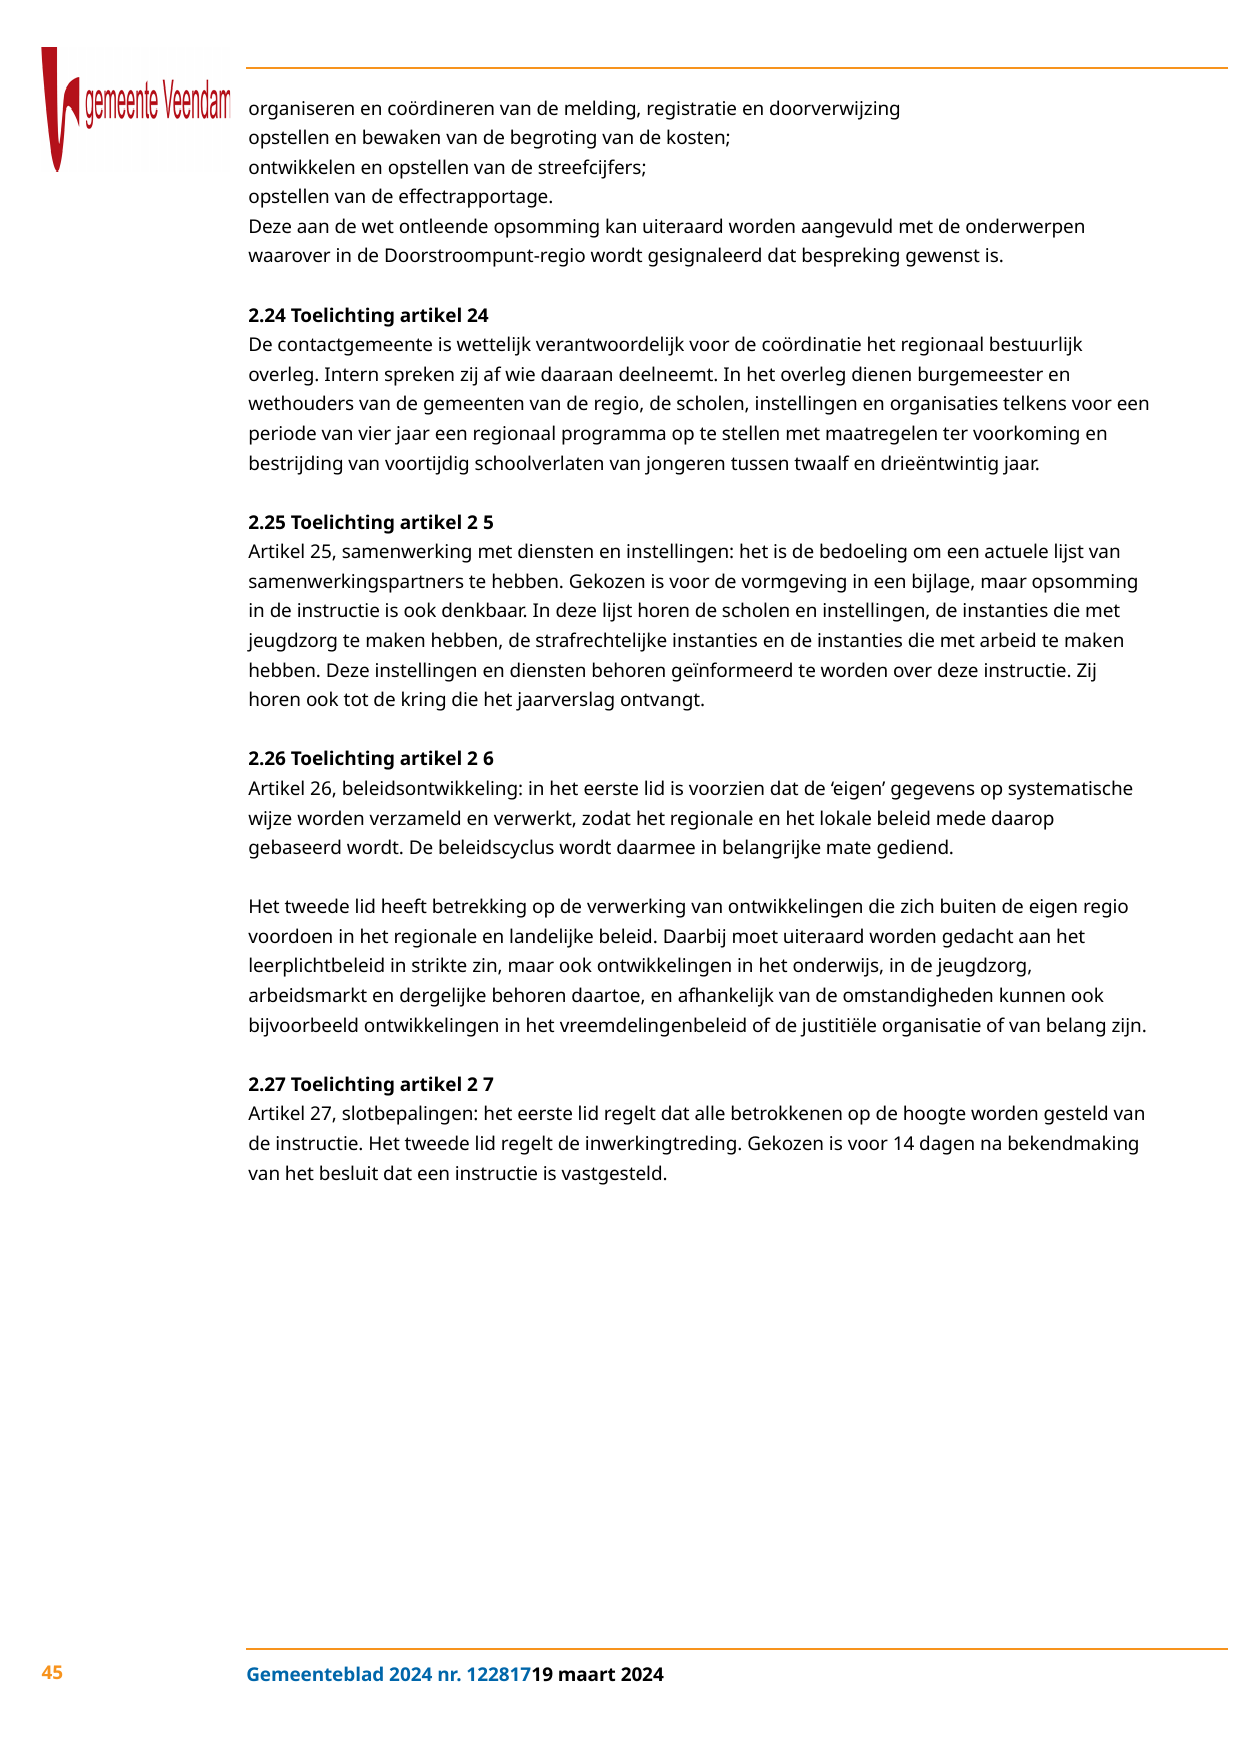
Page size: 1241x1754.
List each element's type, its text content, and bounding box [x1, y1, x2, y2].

picture [41, 47, 231, 172]
text ontwikkelen en opstellen van de streefcijfers; [248, 154, 1152, 180]
text 2.26 Toelichting artikel 2 6 [248, 746, 1152, 771]
text De contactgemeente is wettelijk verantwoordelijk voor de coördinatie het regionaal bestuurlijk overleg. Intern spreken zij af wie daaraan deelneemt. In het overleg dienen burgemeester en wethouders van de gemeenten van de regio, de scholen, instellingen en organisaties telkens voor een periode van vier jaar een regionaal programma op te stellen met maatregelen ter voorkoming en bestrijding van voortijdig schoolverlaten van jongeren tussen twaalf en drieëntwintig jaar. [248, 331, 1152, 476]
text opstellen en bewaken van de begroting van de kosten; [248, 124, 1152, 150]
text 2.24 Toelichting artikel 24 [248, 302, 1152, 328]
text 2.25 Toelichting artikel 2 5 [248, 509, 1152, 535]
text opstellen van de effectrapportage. [248, 183, 1152, 209]
text organiseren en coördineren van de melding, registratie en doorverwijzing [248, 95, 1152, 121]
text Deze aan de wet ontleende opsomming kan uiteraard worden aangevuld met de onderwerpen waarover in de Doorstroompunt-regio wordt gesignaleerd dat bespreking gewenst is. [248, 213, 1152, 268]
text Artikel 25, samenwerking met diensten en instellingen: het is de bedoeling om een actuele lijst van samenwerkingspartners te hebben. Gekozen is voor de vormgeving in een bijlage, maar opsomming in de instructie is ook denkbaar. In deze lijst horen de scholen en instellingen, de instanties die met jeugdzorg te maken hebben, de strafrechtelijke instanties en de instanties die met arbeid te maken hebben. Deze instellingen en diensten behoren geïnformeerd te worden over deze instructie. Zij horen ook tot de kring die het jaarverslag ontvangt. [248, 538, 1152, 712]
text Artikel 27, slotbepalingen: het eerste lid regelt dat alle betrokkenen op de hoogte worden gesteld van de instructie. Het tweede lid regelt de inwerkingtreding. Gekozen is voor 14 dagen na bekendmaking van het besluit dat een instructie is vastgesteld. [248, 1101, 1152, 1186]
text 2.27 Toelichting artikel 2 7 [248, 1071, 1152, 1097]
text Artikel 26, beleidsontwikkeling: in het eerste lid is voorzien dat de ‘eigen’ gegevens op systematische wijze worden verzameld en verwerkt, zodat het regionale en het lokale beleid mede daarop gebaseerd wordt. De beleidscyclus wordt daarmee in belangrijke mate gediend. [248, 775, 1152, 860]
text Het tweede lid heeft betrekking op de verwerking van ontwikkelingen die zich buiten de eigen regio voordoen in het regionale en landelijke beleid. Daarbij moet uiteraard worden gedacht aan het leerplichtbeleid in strikte zin, maar ook ontwikkelingen in het onderwijs, in de jeugdzorg, arbeidsmarkt en dergelijke behoren daartoe, en afhankelijk van de omstandigheden kunnen ook bijvoorbeeld ontwikkelingen in het vreemdelingenbeleid of de justitiële organisatie of van belang zijn. [248, 893, 1152, 1038]
